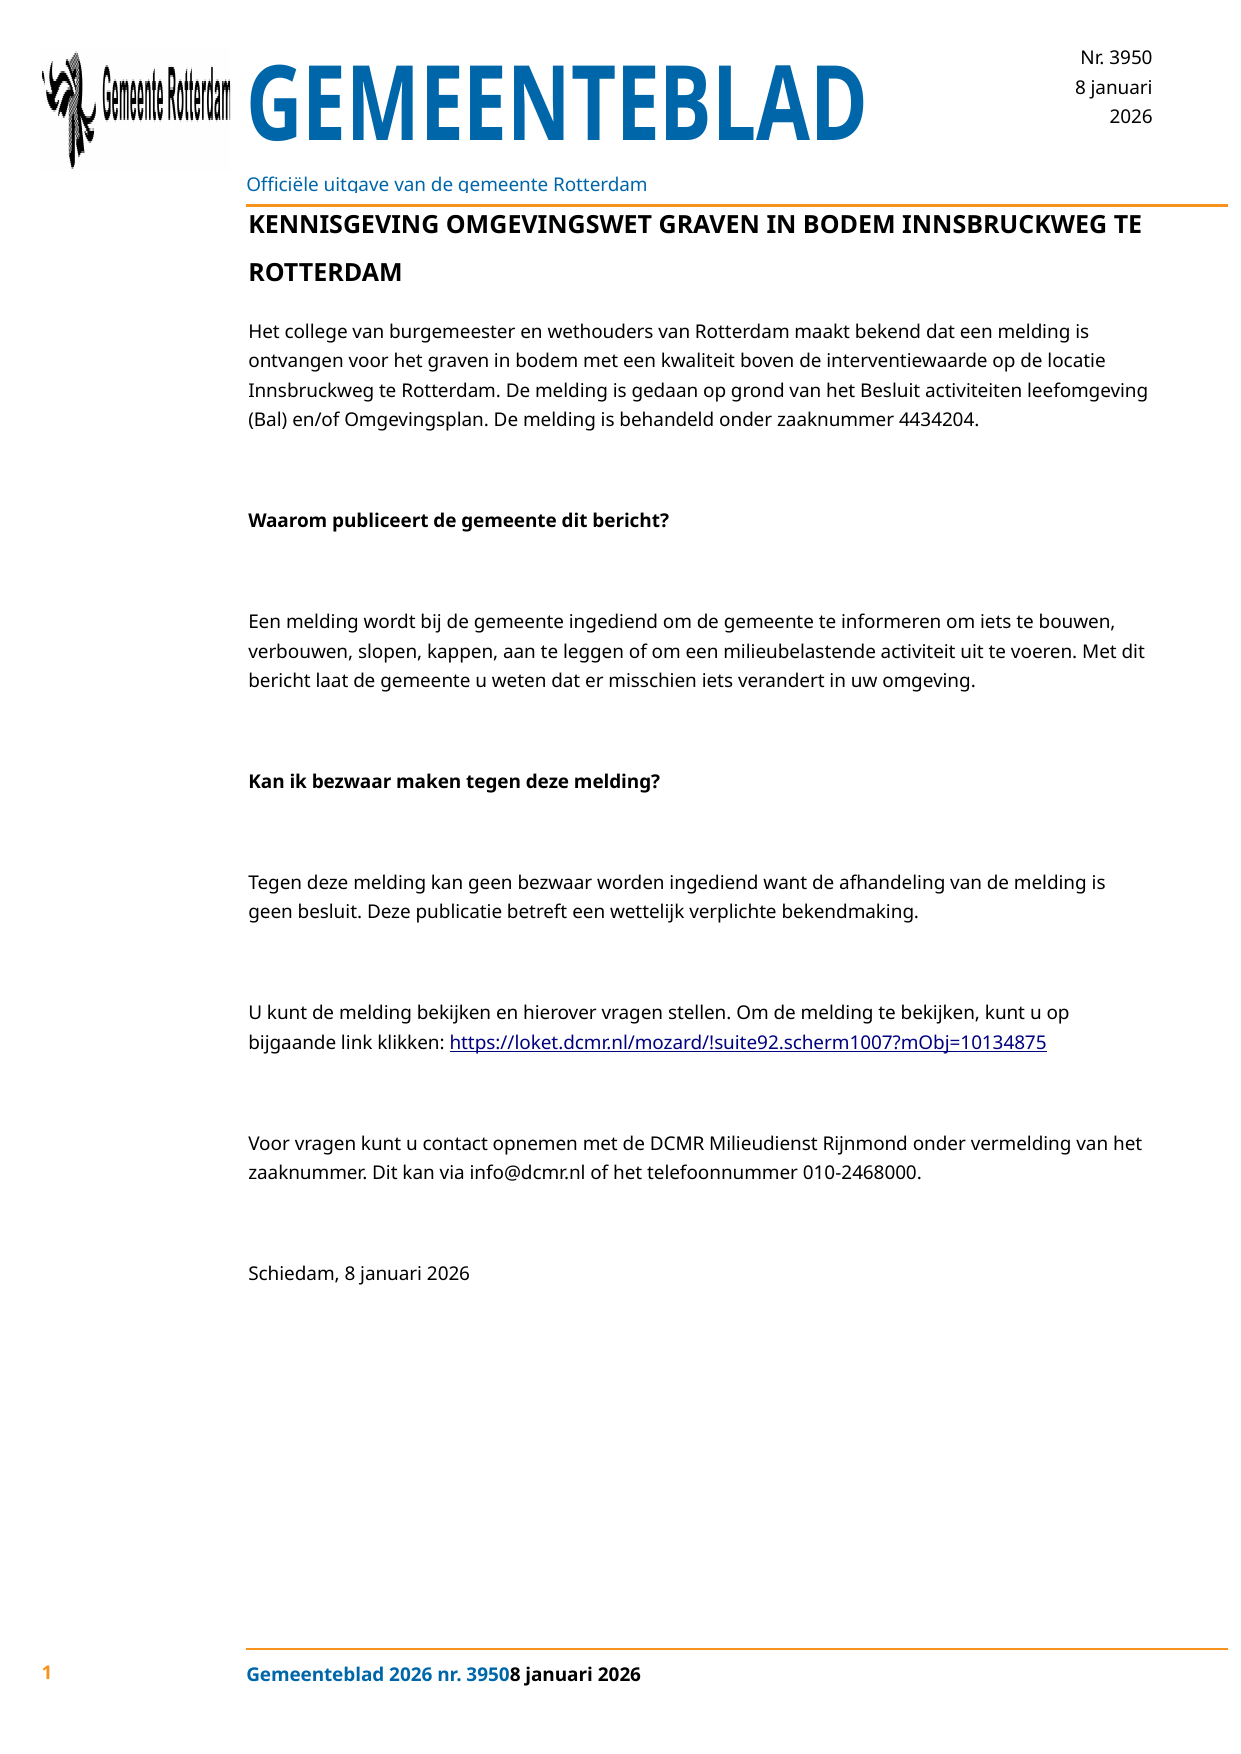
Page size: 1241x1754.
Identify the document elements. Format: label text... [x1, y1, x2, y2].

text Voor vragen kunt u contact opnemen met de DCMR Milieudienst Rijnmond onder vermelding van het zaaknummer. Dit kan via info@dcmr.nl of het telefoonnummer 010‑2468000. [248, 1130, 1152, 1185]
text Tegen deze melding kan geen bezwaar worden ingediend want de afhandeling van de melding is geen besluit. Deze publicatie betreft een wettelijk verplichte bekendmaking. [248, 869, 1152, 924]
picture [41, 47, 231, 172]
text Waarom publiceert de gemeente dit bericht? [248, 507, 1152, 533]
text Het college van burgemeester en wethouders van Rotterdam maakt bekend dat een melding is ontvangen voor het graven in bodem met een kwaliteit boven de interventiewaarde op de locatie Innsbruckweg te Rotterdam. De melding is gedaan op grond van het Besluit activiteiten leefomgeving (Bal) en/of Omgevingsplan. De melding is behandeld onder zaaknummer 4434204. [248, 318, 1152, 432]
text Schiedam, 8 januari 2026 [248, 1260, 1152, 1286]
text U kunt de melding bekijken en hierover vragen stellen. Om de melding te bekijken, kunt u op bijgaande link klikken: https://loket.dcmr.nl/mozard/!suite92.scherm1007?mObj=10134875 [248, 999, 1152, 1055]
text Een melding wordt bij de gemeente ingediend om de gemeente te informeren om iets te bouwen, verbouwen, slopen, kappen, aan te leggen of om een milieubelastende activiteit uit te voeren. Met dit bericht laat de gemeente u weten dat er misschien iets verandert in uw omgeving. [248, 608, 1152, 693]
text KENNISGEVING OMGEVINGSWET GRAVEN IN BODEM INNSBRUCKWEG TE ROTTERDAM [248, 207, 1152, 288]
text Kan ik bezwaar maken tegen deze melding? [248, 768, 1152, 794]
